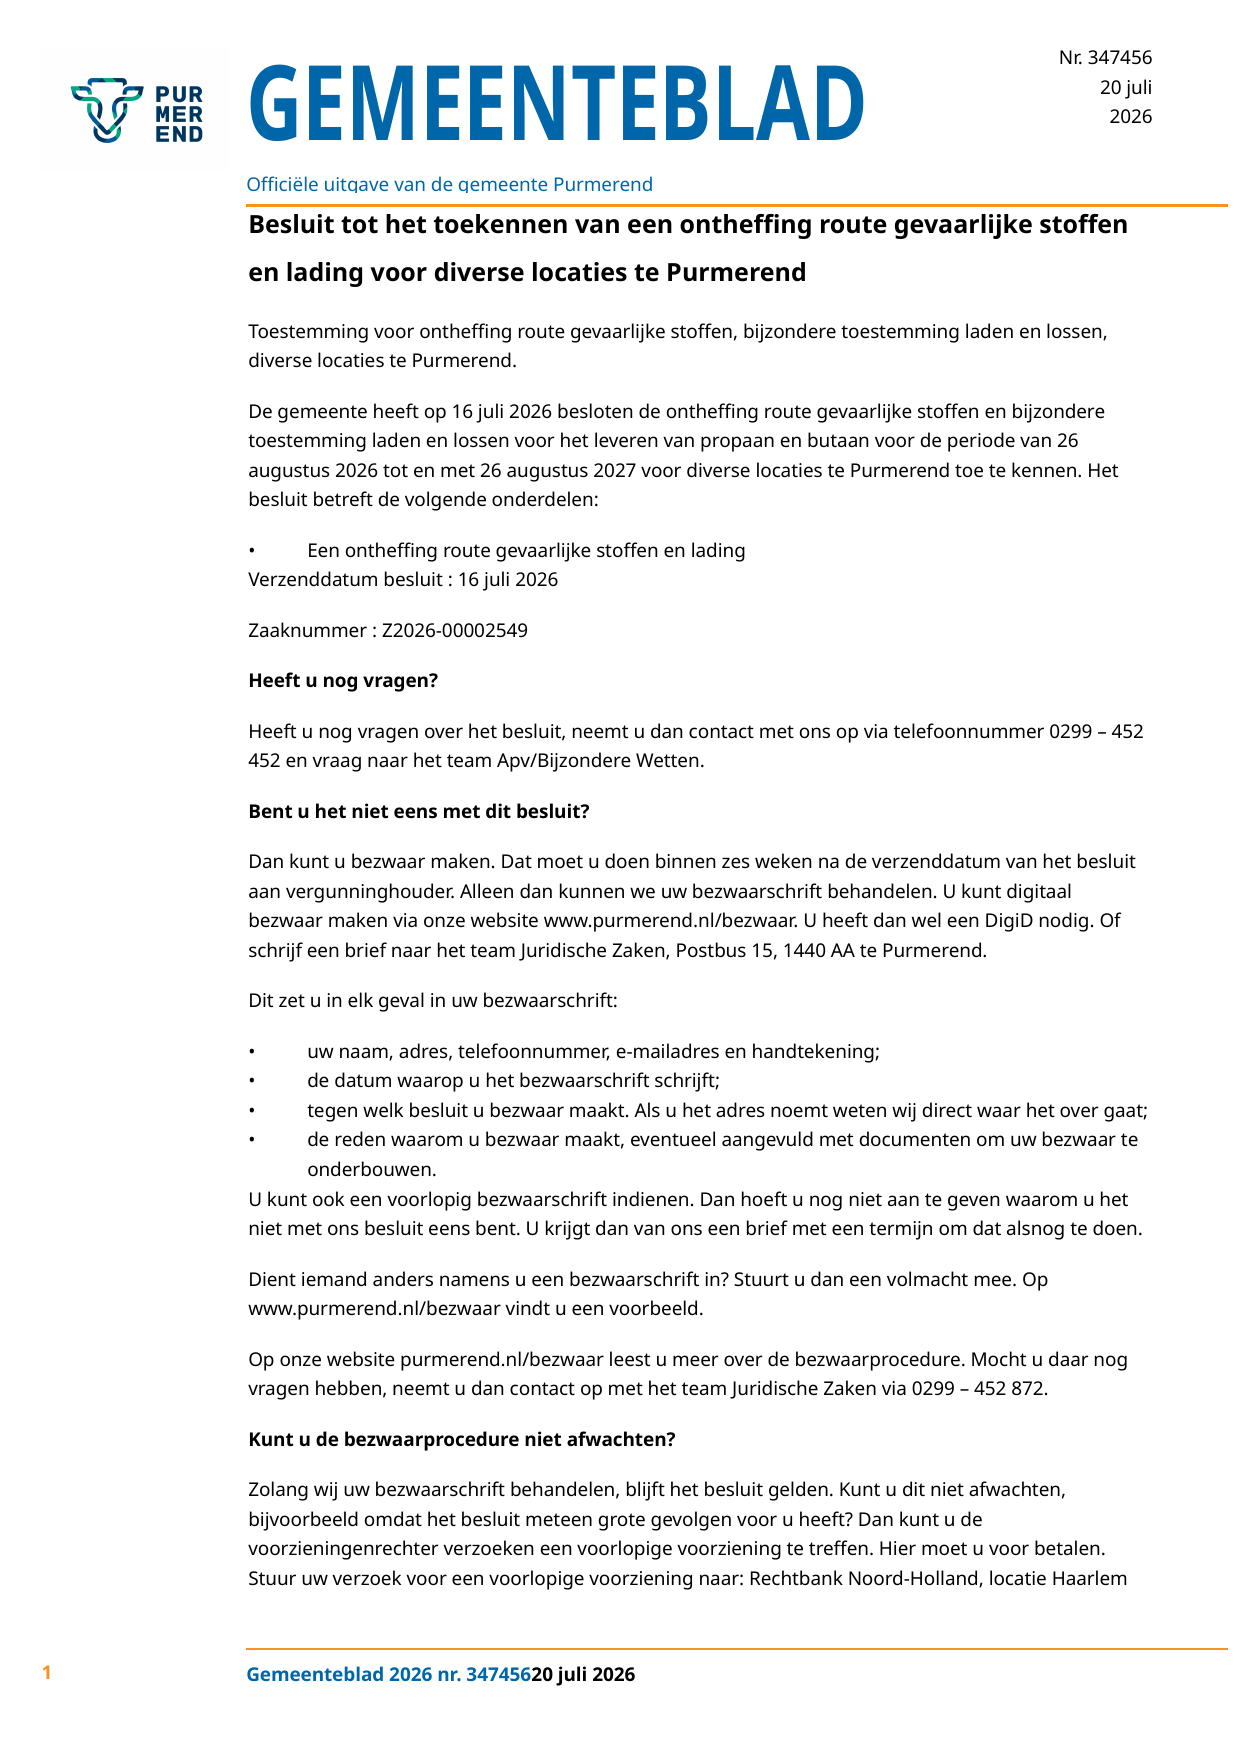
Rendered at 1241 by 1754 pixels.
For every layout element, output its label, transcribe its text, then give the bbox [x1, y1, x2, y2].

text Dient iemand anders namens u een bezwaarschrift in? Stuurt u dan een volmacht mee. Op www.purmerend.nl/bezwaar vindt u een voorbeeld. [248, 1266, 1152, 1321]
text De gemeente heeft op 16 juli 2026 besloten de ontheffing route gevaarlijke stoffen en bijzondere toestemming laden en lossen voor het leveren van propaan en butaan voor de periode van 26 augustus 2026 tot en met 26 augustus 2027 voor diverse locaties te Purmerend toe te kennen. Het besluit betreft de volgende onderdelen: [248, 398, 1152, 512]
text Dan kunt u bezwaar maken. Dat moet u doen binnen zes weken na de verzenddatum van het besluit aan vergunninghouder. Alleen dan kunnen we uw bezwaarschrift behandelen. U kunt digitaal bezwaar maken via onze website www.purmerend.nl/bezwaar. U heeft dan wel een DigiD nodig. Of schrijf een brief naar het team Juridische Zaken, Postbus 15, 1440 AA te Purmerend. [248, 848, 1152, 963]
text Kunt u de bezwaarprocedure niet afwachten? [248, 1426, 1152, 1452]
text Bent u het niet eens met dit besluit? [248, 798, 1152, 824]
list de datum waarop u het bezwaarschrift schrijft; [248, 1067, 1152, 1093]
list Een ontheffing route gevaarlijke stoffen en lading [248, 537, 1152, 563]
text Heeft u nog vragen over het besluit, neemt u dan contact met ons op via telefoonnummer 0299 – 452 452 en vraag naar het team Apv/Bijzondere Wetten. [248, 718, 1152, 773]
text Verzenddatum besluit : 16 juli 2026 [248, 567, 1152, 592]
text Op onze website purmerend.nl/bezwaar leest u meer over de bezwaarprocedure. Mocht u daar nog vragen hebben, neemt u dan contact op met het team Juridische Zaken via 0299 – 452 872. [248, 1346, 1152, 1401]
list de reden waarom u bezwaar maakt, eventueel aangevuld met documenten om uw bezwaar te onderbouwen. [248, 1127, 1152, 1182]
list tegen welk besluit u bezwaar maakt. Als u het adres noemt weten wij direct waar het over gaat; [248, 1097, 1152, 1123]
text Zolang wij uw bezwaarschrift behandelen, blijft het besluit gelden. Kunt u dit niet afwachten, bijvoorbeeld omdat het besluit meteen grote gevolgen voor u heeft? Dan kunt u de voorzieningenrechter verzoeken een voorlopige voorziening te treffen. Hier moet u voor betalen. Stuur uw verzoek voor een voorlopige voorziening naar: Rechtbank Noord-Holland, locatie Haarlem [248, 1476, 1152, 1591]
list uw naam, adres, telefoonnummer, e-mailadres en handtekening; [248, 1038, 1152, 1064]
text Besluit tot het toekennen van een ontheffing route gevaarlijke stoffen en lading voor diverse locaties te Purmerend [248, 207, 1152, 288]
text Zaaknummer : Z2026-00002549 [248, 617, 1152, 643]
text Toestemming voor ontheffing route gevaarlijke stoffen, bijzondere toestemming laden en lossen, diverse locaties te Purmerend. [248, 318, 1152, 373]
text Dit zet u in elk geval in uw bezwaarschrift: [248, 987, 1152, 1013]
text U kunt ook een voorlopig bezwaarschrift indienen. Dan hoeft u nog niet aan te geven waarom u het niet met ons besluit eens bent. U krijgt dan van ons een brief met een termijn om dat alsnog te doen. [248, 1186, 1152, 1241]
picture [41, 47, 231, 172]
text Heeft u nog vragen? [248, 667, 1152, 693]
